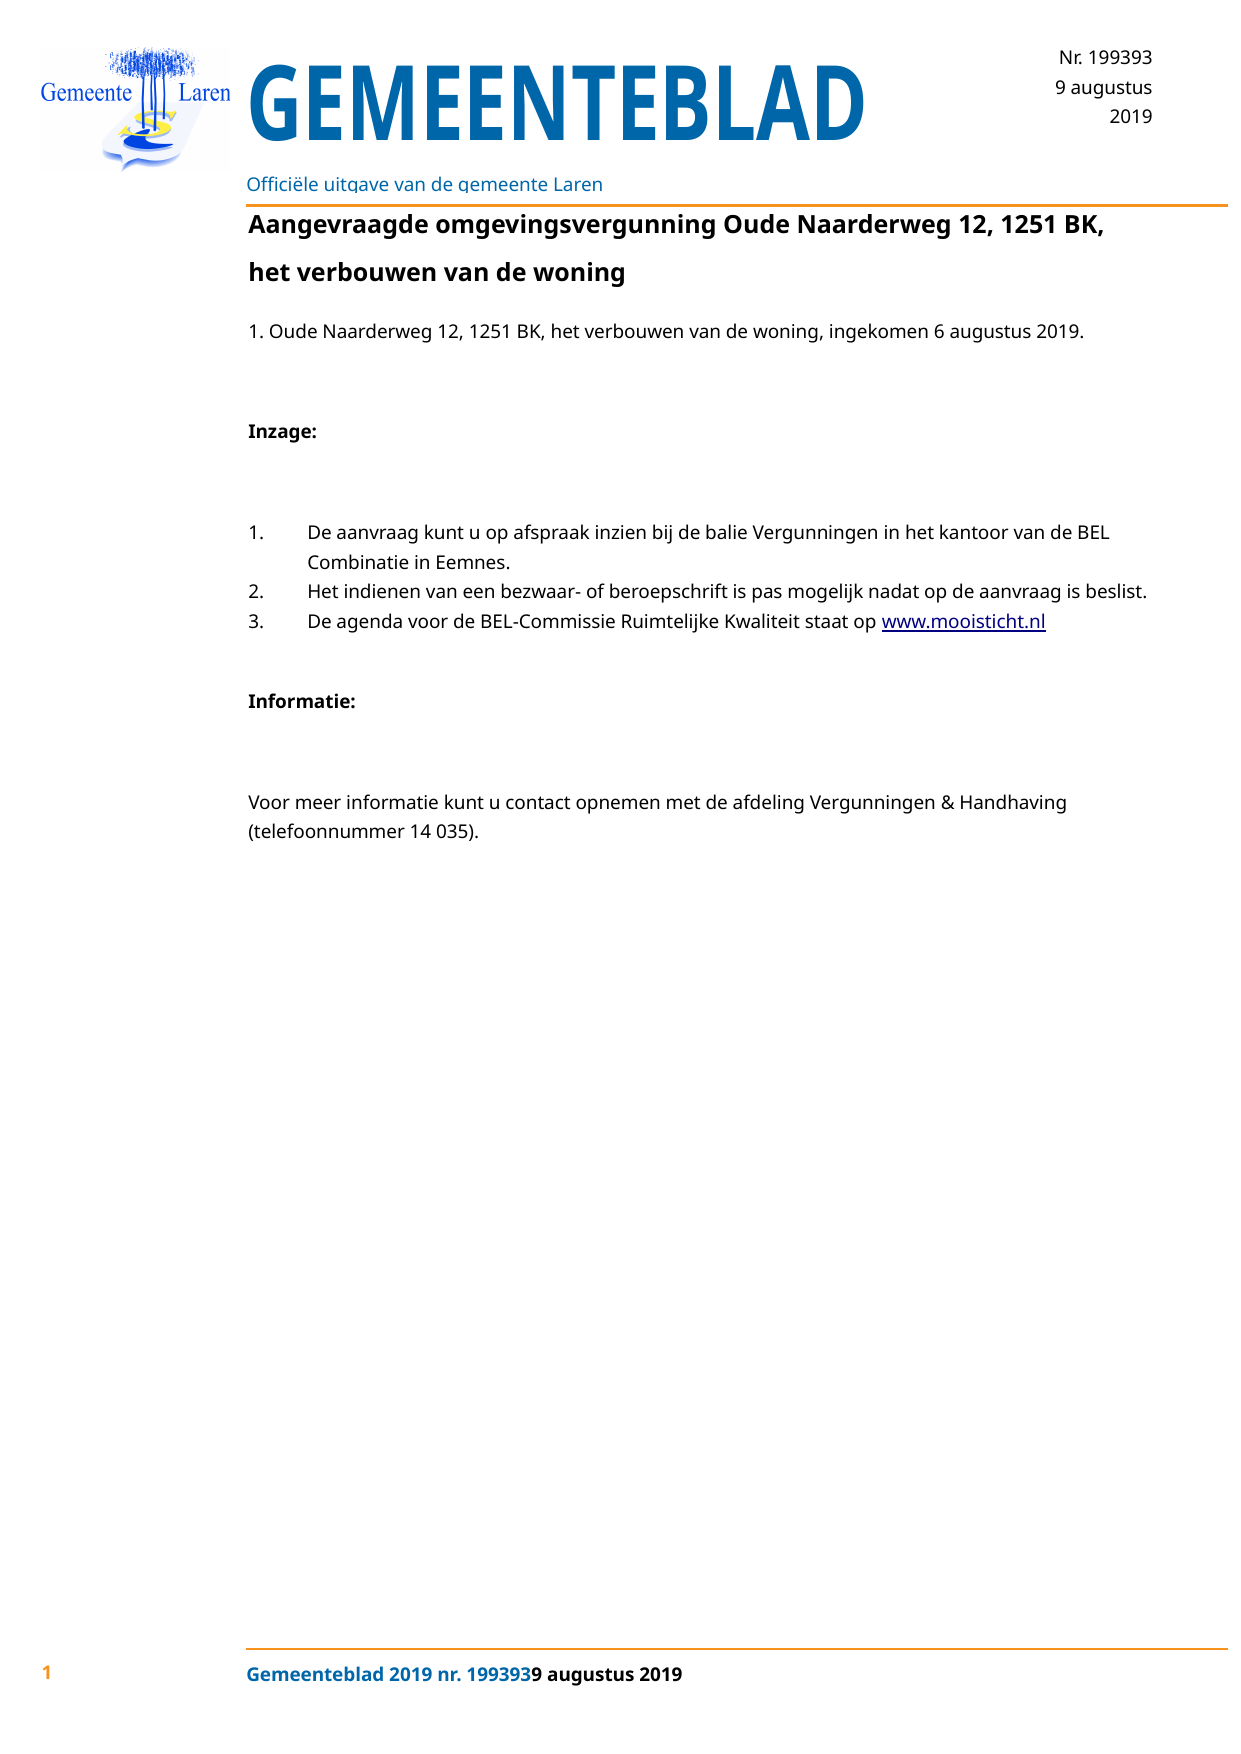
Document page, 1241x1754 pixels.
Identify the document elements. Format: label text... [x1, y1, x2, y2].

picture [41, 47, 231, 172]
text 1. Oude Naarderweg 12, 1251 BK, het verbouwen van de woning, ingekomen 6 augustus 2019. [248, 318, 1152, 344]
list Het indienen van een bezwaar- of beroepschrift is pas mogelijk nadat op de aanvraag is beslist. [248, 579, 1152, 604]
text Aangevraagde omgevingsvergunning Oude Naarderweg 12, 1251 BK, het verbouwen van de woning [248, 207, 1152, 288]
text Informatie: [248, 688, 1152, 714]
text Voor meer informatie kunt u contact opnemen met de afdeling Vergunningen & Handhaving (telefoonnummer 14 035). [248, 789, 1152, 844]
list De aanvraag kunt u op afspraak inzien bij de balie Vergunningen in het kantoor van de BEL Combinatie in Eemnes. [248, 519, 1152, 575]
list De agenda voor de BEL-Commissie Ruimtelijke Kwaliteit staat op www.mooisticht.nl [248, 608, 1152, 634]
text Inzage: [248, 419, 1152, 444]
